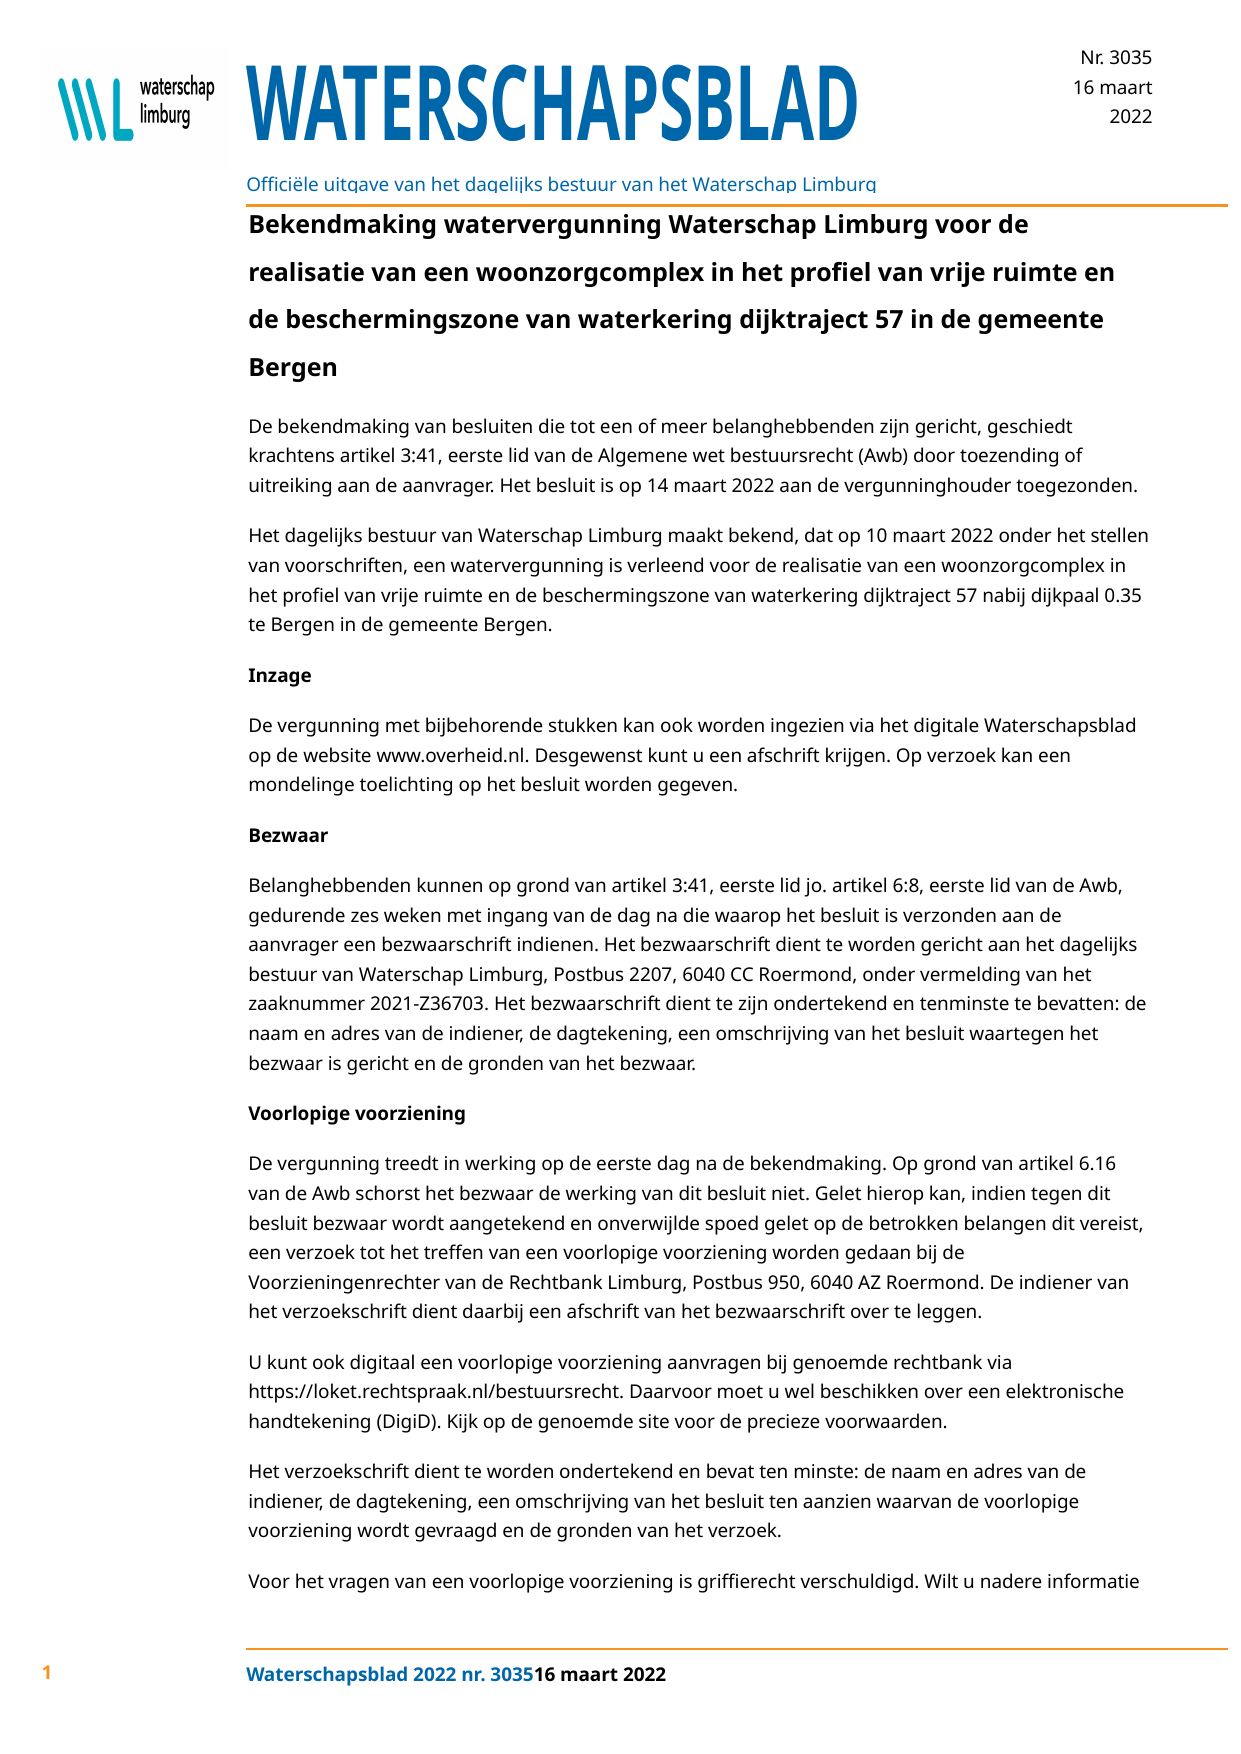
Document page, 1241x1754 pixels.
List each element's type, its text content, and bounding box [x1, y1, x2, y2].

text Het dagelijks bestuur van Waterschap Limburg maakt bekend, dat op 10 maart 2022 onder het stellen van voorschriften, een watervergunning is verleend voor de realisatie van een woonzorgcomplex in het profiel van vrije ruimte en de beschermingszone van waterkering dijktraject 57 nabij dijkpaal 0.35 te Bergen in de gemeente Bergen. [248, 523, 1152, 637]
text Het verzoekschrift dient te worden ondertekend en bevat ten minste: de naam en adres van de indiener, de dagtekening, een omschrijving van het besluit ten aanzien waarvan de voorlopige voorziening wordt gevraagd en de gronden van het verzoek. [248, 1458, 1152, 1543]
picture [41, 47, 231, 172]
text Bekendmaking watervergunning Waterschap Limburg voor de realisatie van een woonzorgcomplex in het profiel van vrije ruimte en de beschermingszone van waterkering dijktraject 57 in de gemeente Bergen [248, 207, 1152, 384]
text De bekendmaking van besluiten die tot een of meer belanghebbenden zijn gericht, geschiedt krachtens artikel 3:41, eerste lid van de Algemene wet bestuursrecht (Awb) door toezending of uitreiking aan de aanvrager. Het besluit is op 14 maart 2022 aan de vergunninghouder toegezonden. [248, 413, 1152, 498]
text De vergunning treedt in werking op de eerste dag na de bekendmaking. Op grond van artikel 6.16 van de Awb schorst het bezwaar de werking van dit besluit niet. Gelet hierop kan, indien tegen dit besluit bezwaar wordt aangetekend en onverwijlde spoed gelet op de betrokken belangen dit vereist, een verzoek tot het treffen van een voorlopige voorziening worden gedaan bij de Voorzieningenrechter van de Rechtbank Limburg, Postbus 950, 6040 AZ Roermond. De indiener van het verzoekschrift dient daarbij een afschrift van het bezwaarschrift over te leggen. [248, 1151, 1152, 1324]
text De vergunning met bijbehorende stukken kan ook worden ingezien via het digitale Waterschapsblad op de website www.overheid.nl. Desgewenst kunt u een afschrift krijgen. Op verzoek kan een mondelinge toelichting op het besluit worden gegeven. [248, 712, 1152, 797]
text Belanghebbenden kunnen op grond van artikel 3:41, eerste lid jo. artikel 6:8, eerste lid van de Awb, gedurende zes weken met ingang van de dag na die waarop het besluit is verzonden aan de aanvrager een bezwaarschrift indienen. Het bezwaarschrift dient te worden gericht aan het dagelijks bestuur van Waterschap Limburg, Postbus 2207, 6040 CC Roermond, onder vermelding van het zaaknummer 2021-Z36703. Het bezwaarschrift dient te zijn ondertekend en tenminste te bevatten: de naam en adres van de indiener, de dagtekening, een omschrijving van het besluit waartegen het bezwaar is gericht en de gronden van het bezwaar. [248, 872, 1152, 1076]
text Voorlopige voorziening [248, 1100, 1152, 1126]
text Bezwaar [248, 822, 1152, 848]
text Inzage [248, 662, 1152, 688]
text U kunt ook digitaal een voorlopige voorziening aanvragen bij genoemde rechtbank via https://loket.rechtspraak.nl/bestuursrecht. Daarvoor moet u wel beschikken over een elektronische handtekening (DigiD). Kijk op de genoemde site voor de precieze voorwaarden. [248, 1349, 1152, 1434]
text Voor het vragen van een voorlopige voorziening is griffierecht verschuldigd. Wilt u nadere informatie [248, 1568, 1152, 1594]
